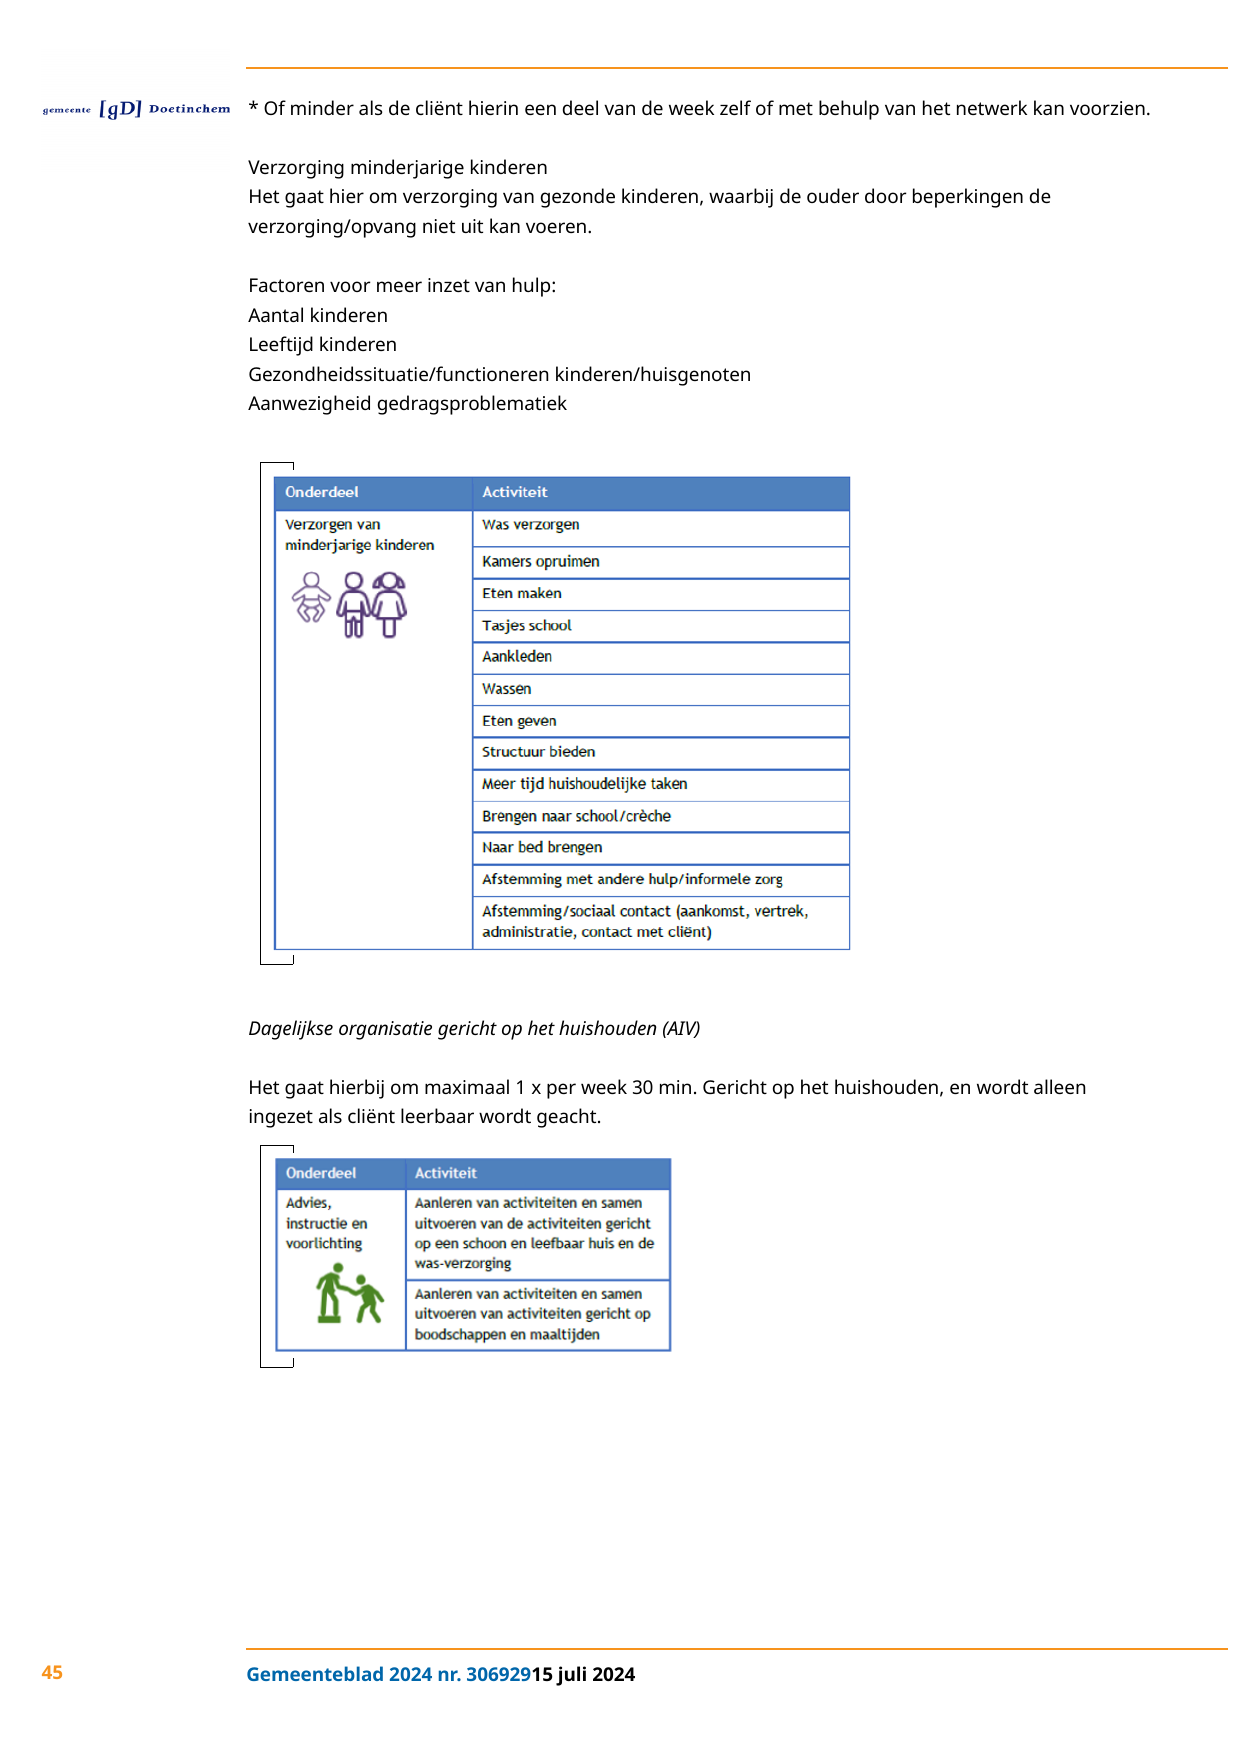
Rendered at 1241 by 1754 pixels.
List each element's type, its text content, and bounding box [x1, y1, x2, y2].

picture [268, 1153, 682, 1358]
text Aantal kinderen [248, 302, 1152, 328]
text Gezondheidssituatie/functioneren kinderen/huisgenoten [248, 361, 1152, 387]
text Het gaat hierbij om maximaal 1 x per week 30 min. Gericht op het huishouden, en wordt alleen ingezet als cliënt leerbaar wordt geacht. [248, 1074, 1152, 1129]
picture [268, 470, 859, 955]
picture [41, 47, 231, 172]
text Dagelijkse organisatie gericht op het huishouden (AIV) [248, 1015, 1152, 1041]
text Factoren voor meer inzet van hulp: [248, 272, 1152, 298]
text Aanwezigheid gedragsproblematiek [248, 391, 1152, 416]
text Verzorging minderjarige kinderen [248, 154, 1152, 180]
text Leeftijd kinderen [248, 331, 1152, 357]
text Het gaat hier om verzorging van gezonde kinderen, waarbij de ouder door beperkingen de verzorging/opvang niet uit kan voeren. [248, 183, 1152, 239]
text * Of minder als de cliënt hierin een deel van de week zelf of met behulp van het netwerk kan voorzien. [248, 95, 1152, 121]
